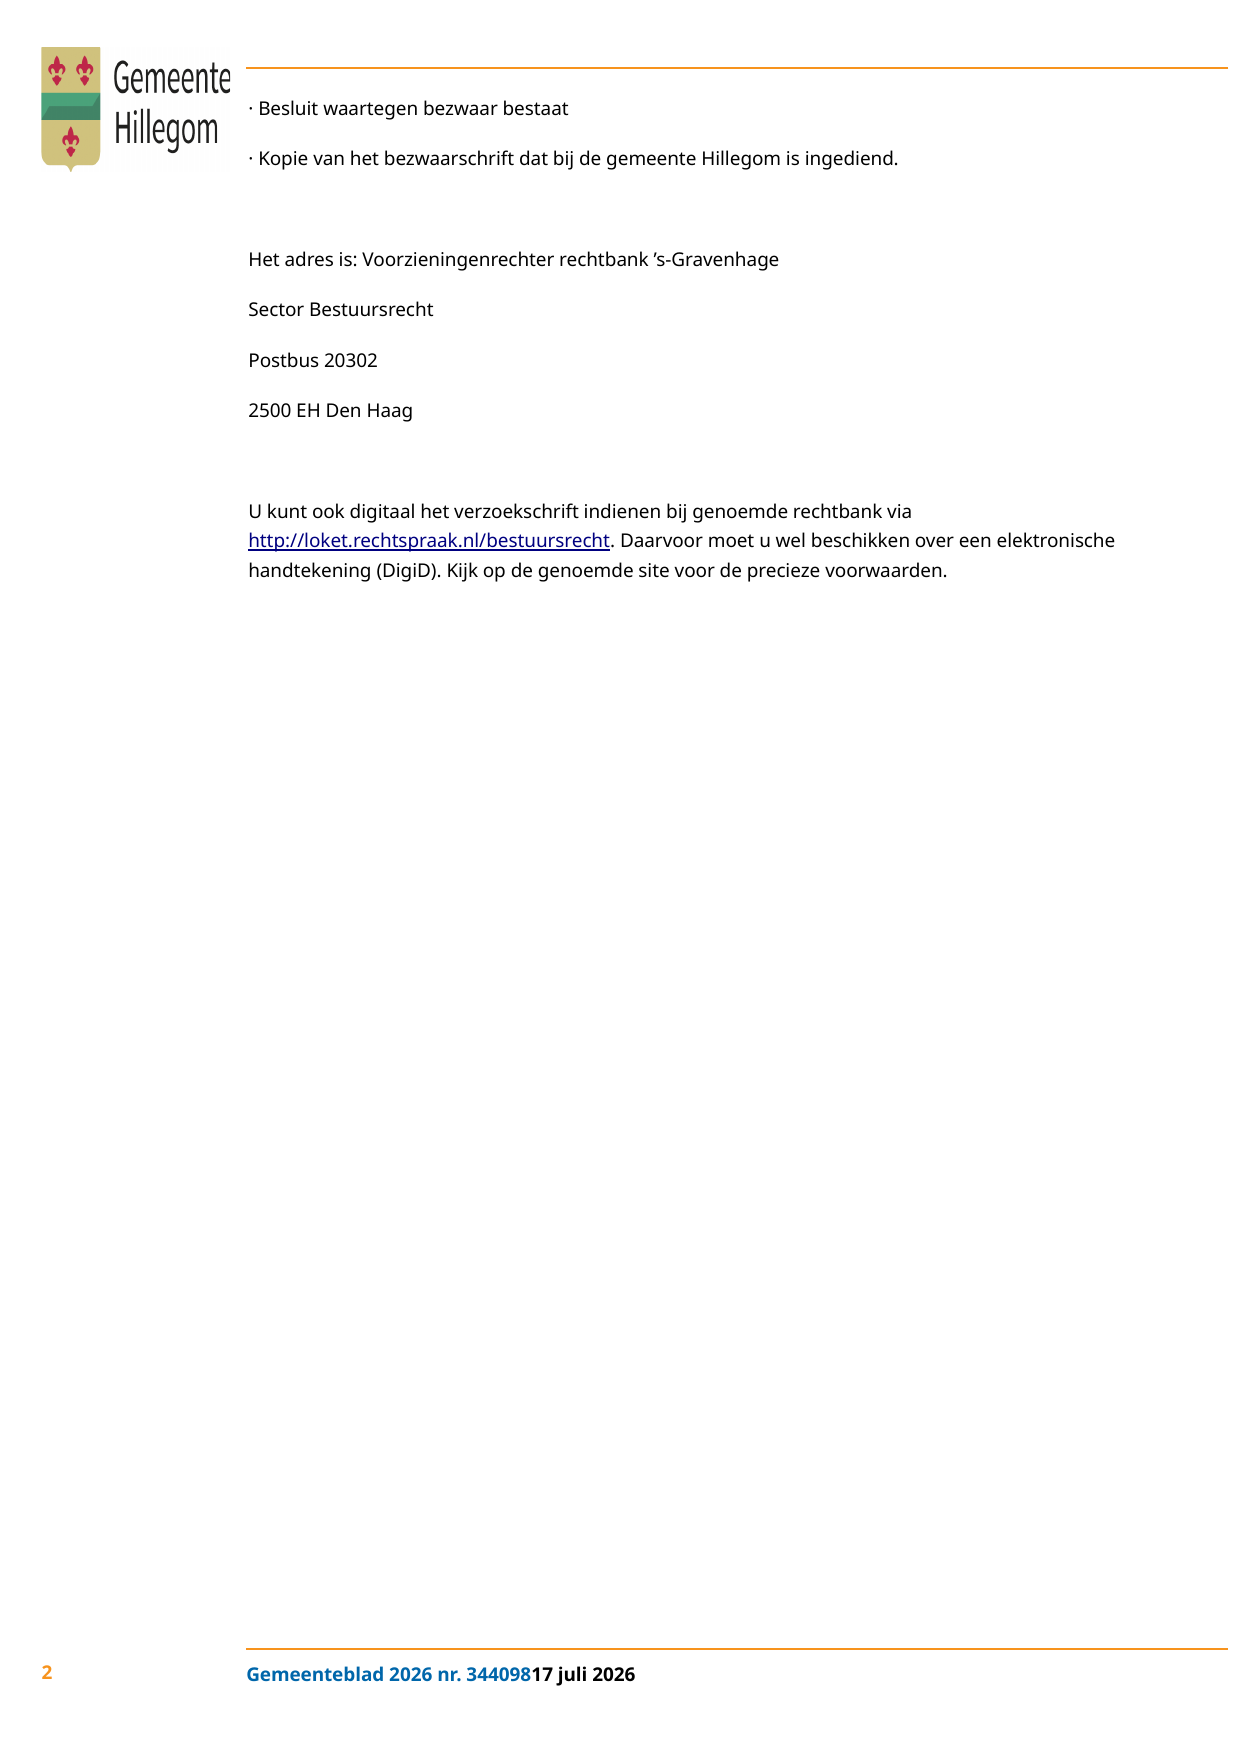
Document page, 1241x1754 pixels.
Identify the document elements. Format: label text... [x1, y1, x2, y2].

text · Kopie van het bezwaarschrift dat bij de gemeente Hillegom is ingediend. [248, 145, 1152, 171]
text Sector Bestuursrecht [248, 296, 1152, 322]
picture [41, 47, 231, 172]
text · Besluit waartegen bezwaar bestaat [248, 95, 1152, 121]
text Het adres is: Voorzieningenrechter rechtbank ’s-Gravenhage [248, 246, 1152, 272]
text U kunt ook digitaal het verzoekschrift indienen bij genoemde rechtbank via http://loket.rechtspraak.nl/bestuursrecht. Daarvoor moet u wel beschikken over een elektronische handtekening (DigiD). Kijk op de genoemde site voor de precieze voorwaarden. [248, 498, 1152, 583]
text Postbus 20302 [248, 347, 1152, 373]
text 2500 EH Den Haag [248, 397, 1152, 423]
